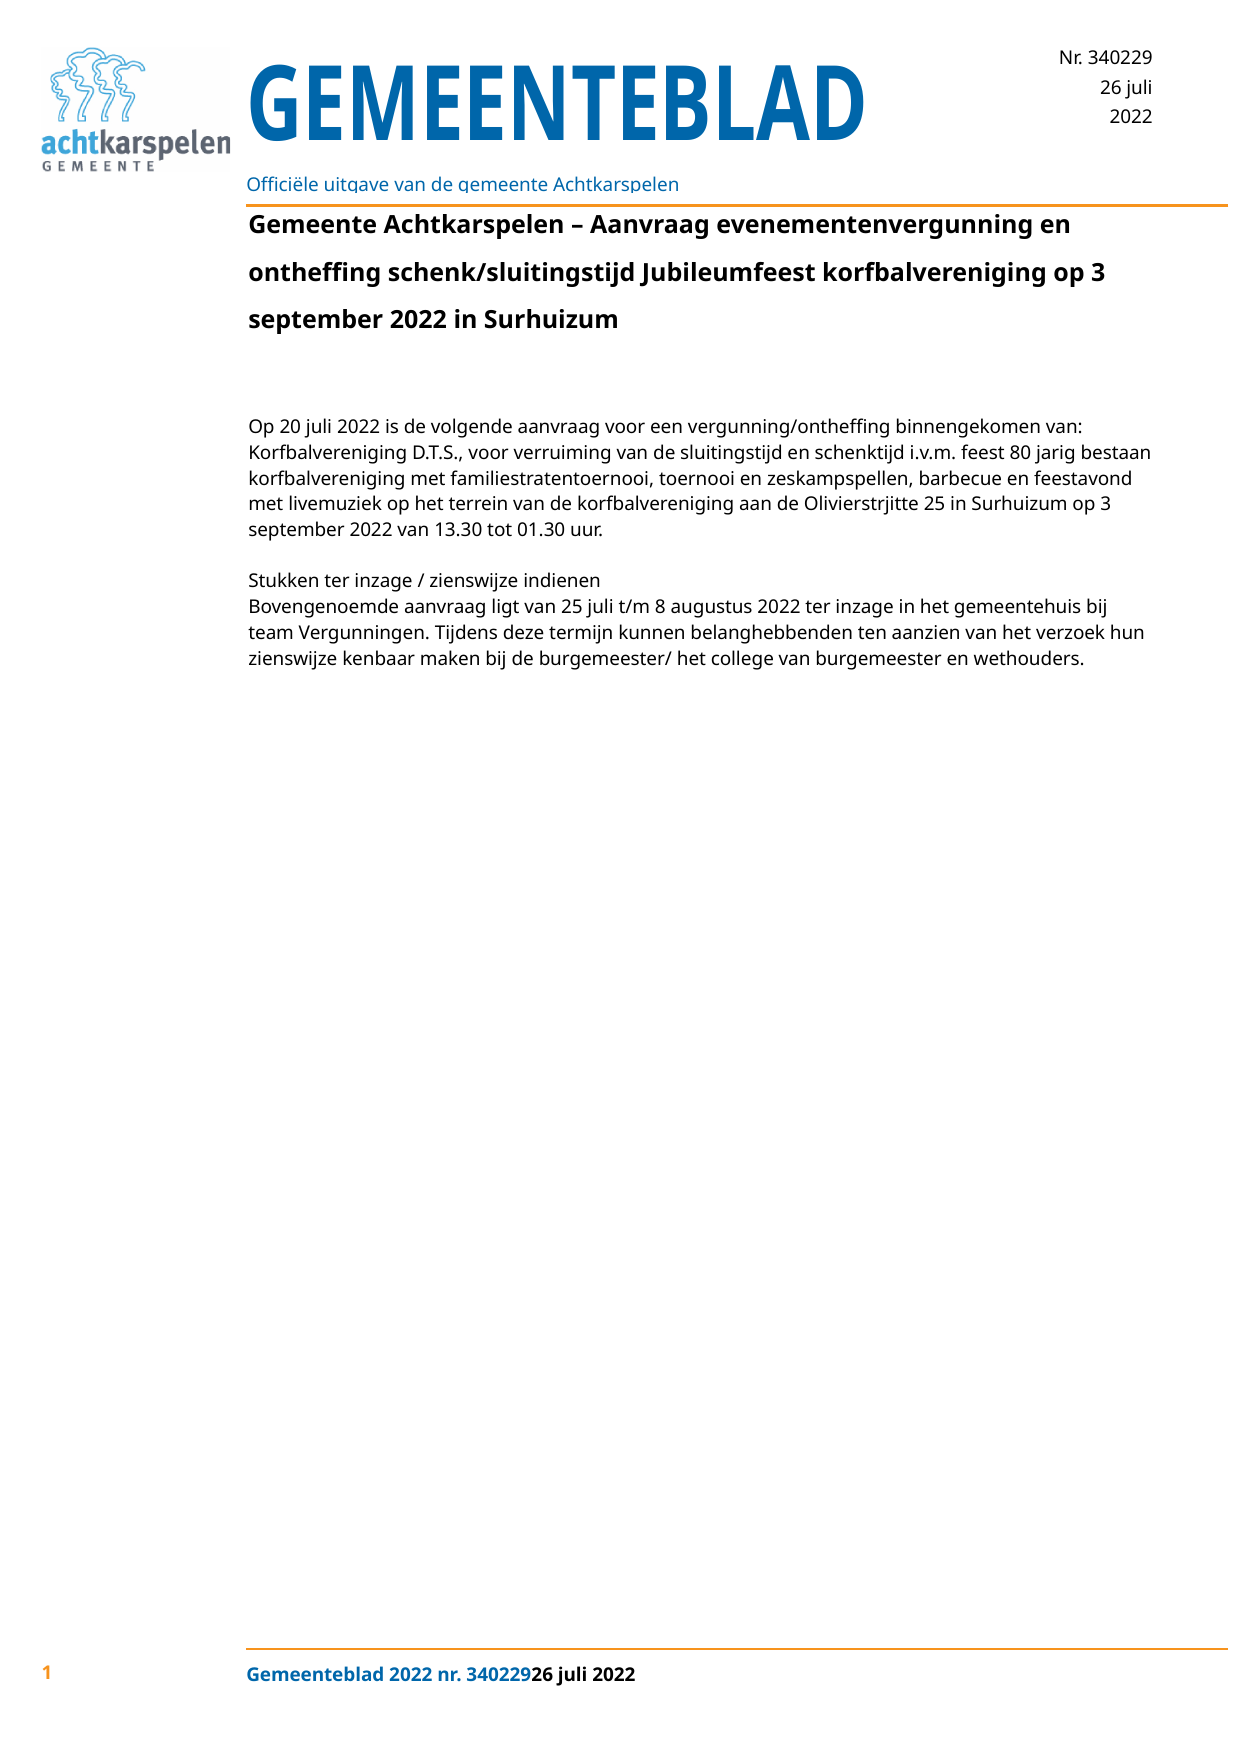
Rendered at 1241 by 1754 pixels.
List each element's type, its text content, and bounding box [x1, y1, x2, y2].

text Korfbalvereniging D.T.S., voor verruiming van de sluitingstijd en schenktijd i.v.m. feest 80 jarig bestaan korfbalvereniging met familiestratentoernooi, toernooi en zeskampspellen, barbecue en feestavond met livemuziek op het terrein van de korfbalvereniging aan de Olivierstrjitte 25 in Surhuizum op 3 september 2022 van 13.30 tot 01.30 uur. [248, 439, 1152, 542]
text Stukken ter inzage / zienswijze indienen [248, 568, 1152, 593]
text Bovengenoemde aanvraag ligt van 25 juli t/m 8 augustus 2022 ter inzage in het gemeentehuis bij team Vergunningen. Tijdens deze termijn kunnen belanghebbenden ten aanzien van het verzoek hun zienswijze kenbaar maken bij de burgemeester/ het college van burgemeester en wethouders. [248, 593, 1152, 671]
text Gemeente Achtkarspelen – Aanvraag evenementenvergunning en ontheffing schenk/sluitingstijd Jubileumfeest korfbalvereniging op 3 september 2022 in Surhuizum [248, 207, 1152, 336]
text Op 20 juli 2022 is de volgende aanvraag voor een vergunning/ontheffing binnengekomen van: [248, 413, 1152, 439]
picture [41, 47, 231, 172]
